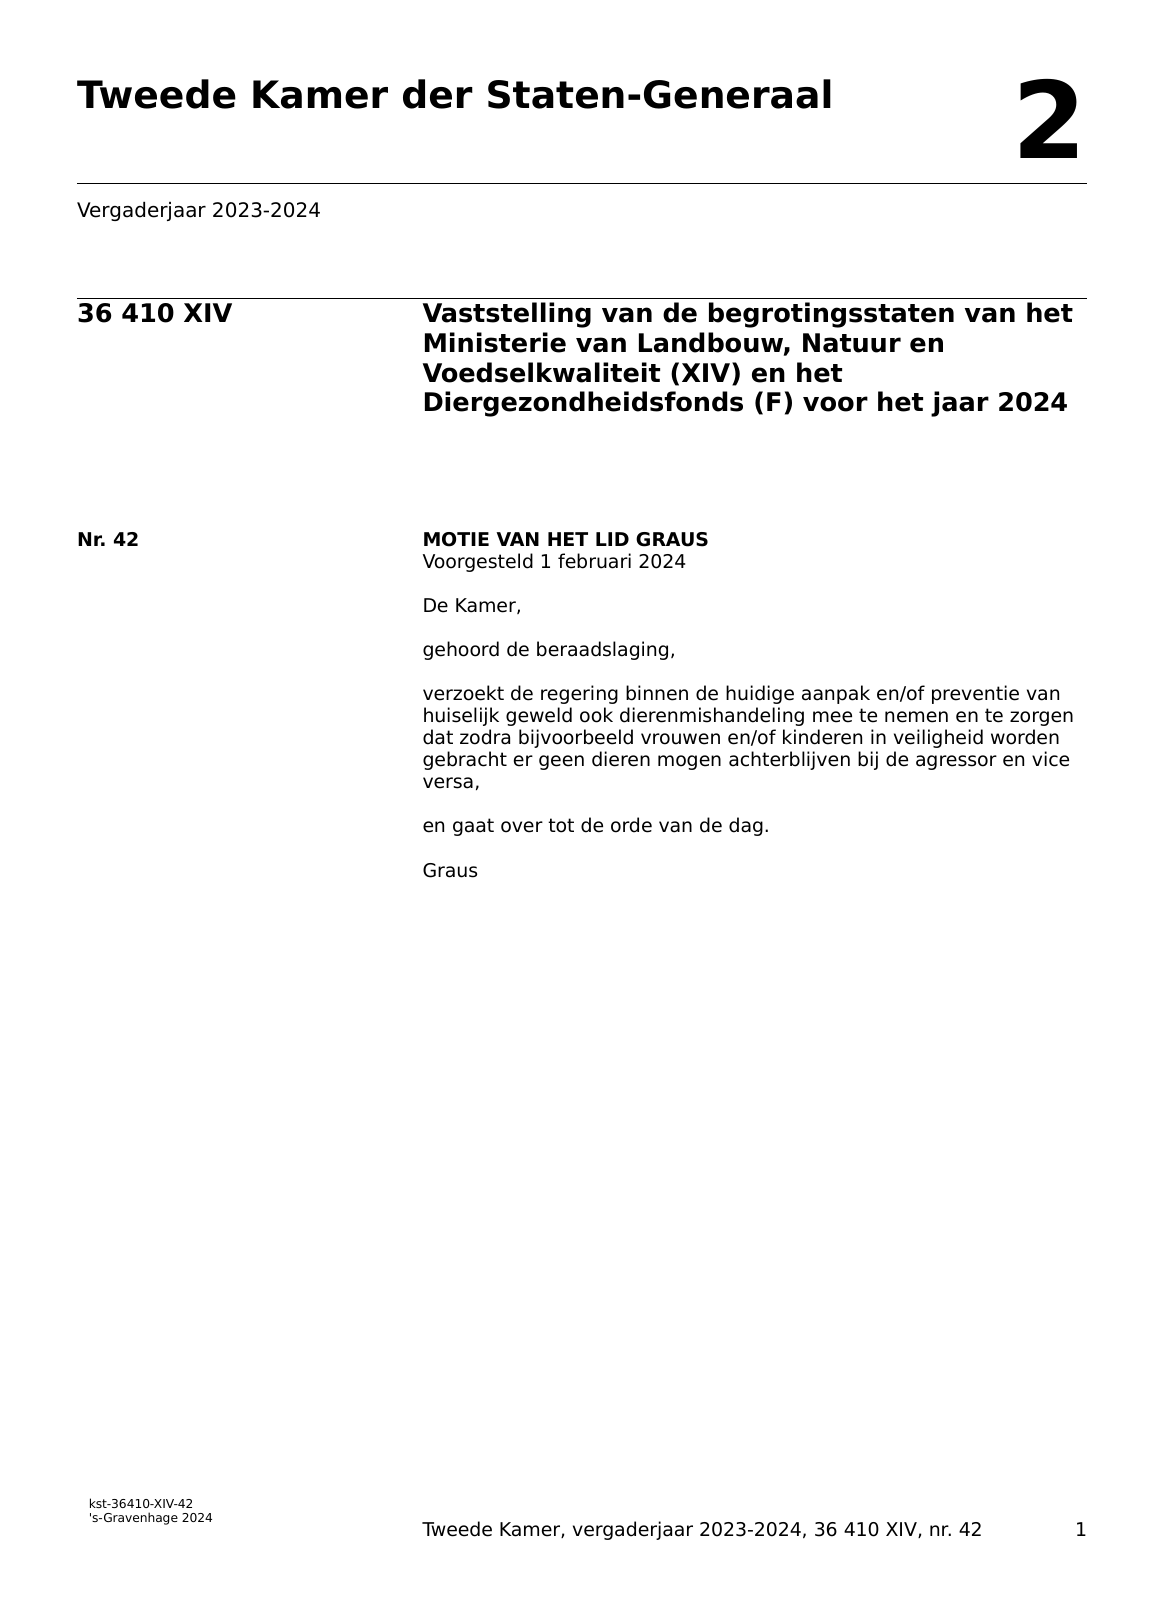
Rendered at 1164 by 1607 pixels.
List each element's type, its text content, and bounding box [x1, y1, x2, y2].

subtitle 36 410 XIV Vaststelling van de begrotingsstaten van het Ministerie van Landbouw, Natuur en Voedselkwaliteit (XIV) en het Diergezondheidsfonds (F) voor het jaar 2024 [77, 299, 1087, 418]
table_header Tweede Kamer der Staten-Generaal [77, 59, 886, 183]
text Graus [422, 859, 1087, 881]
text kst-36410-XIV-42 [88, 1497, 323, 1511]
text verzoekt de regering binnen de huidige aanpak en/of preventie van huiselijk geweld ook dierenmishandeling mee te nemen en te zorgen dat zodra bijvoorbeeld vrouwen en/of kinderen in veiligheid worden gebracht er geen dieren mogen achterblijven bij de agressor en vice versa, [422, 683, 1087, 793]
text De Kamer, [422, 595, 1087, 617]
subtitle Nr. 42 MOTIE VAN HET LID GRAUS [77, 529, 1087, 551]
text en gaat over tot de orde van de dag. [422, 815, 1087, 837]
text gehoord de beraadslaging, [422, 639, 1087, 661]
text 's-Gravenhage 2024 [88, 1511, 323, 1525]
table_header 2 [886, 59, 1087, 183]
table_cell Vergaderjaar 2023-2024 [77, 184, 1087, 298]
text Voorgesteld 1 februari 2024 [422, 551, 1087, 573]
